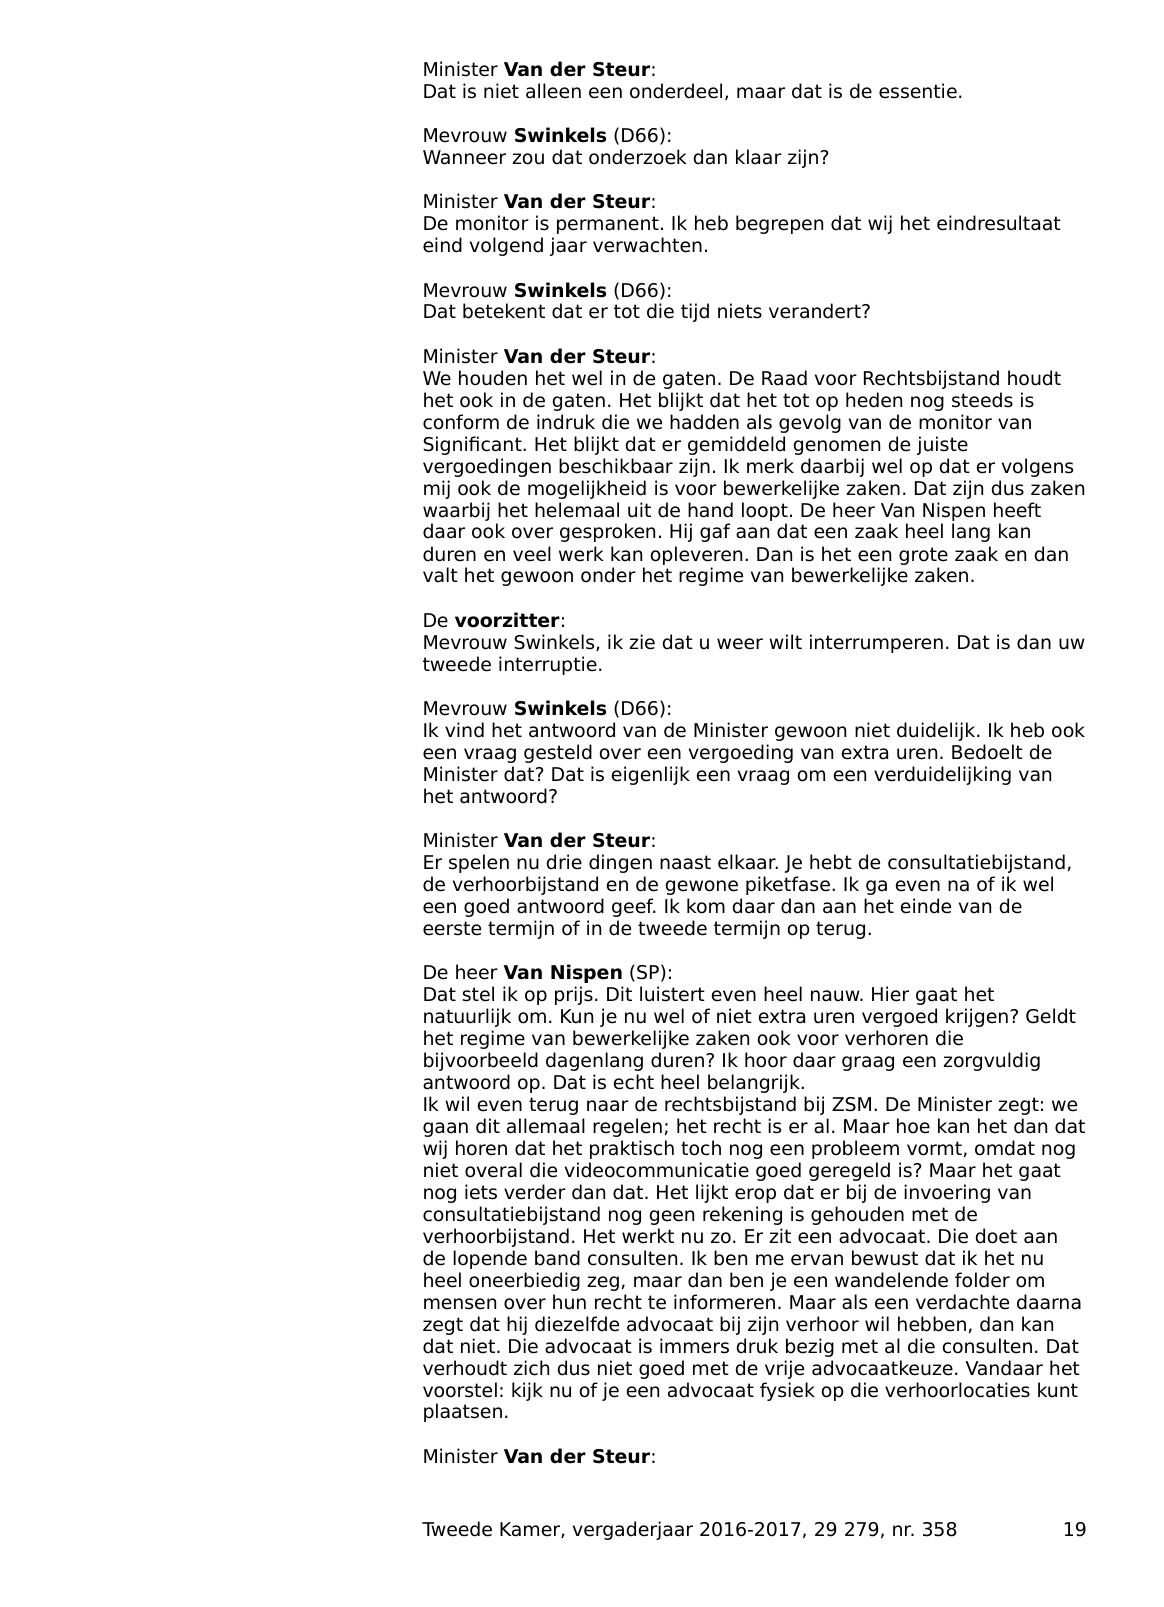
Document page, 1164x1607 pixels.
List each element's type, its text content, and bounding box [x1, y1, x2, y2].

text Ik wil even terug naar de rechtsbijstand bij ZSM. De Minister zegt: we gaan dit allemaal regelen; het recht is er al. Maar hoe kan het dan dat wij horen dat het praktisch toch nog een probleem vormt, omdat nog niet overal die videocommunicatie goed geregeld is? Maar het gaat nog iets verder dan dat. Het lijkt erop dat er bij de invoering van consultatiebijstand nog geen rekening is gehouden met de verhoorbijstand. Het werkt nu zo. Er zit een advocaat. Die doet aan de lopende band consulten. Ik ben me ervan bewust dat ik het nu heel oneerbiedig zeg, maar dan ben je een wandelende folder om mensen over hun recht te informeren. Maar als een verdachte daarna zegt dat hij diezelfde advocaat bij zijn verhoor wil hebben, dan kan dat niet. Die advocaat is immers druk bezig met al die consulten. Dat verhoudt zich dus niet goed met de vrije advocaatkeuze. Vandaar het voorstel: kijk nu of je een advocaat fysiek op die verhoorlocaties kunt plaatsen. [422, 1094, 1087, 1423]
text Mevrouw Swinkels (D66): [422, 698, 1087, 720]
text Minister Van der Steur: [422, 830, 1087, 852]
text De monitor is permanent. Ik heb begrepen dat wij het eindresultaat eind volgend jaar verwachten. [422, 213, 1087, 257]
text Wanneer zou dat onderzoek dan klaar zijn? [422, 147, 1087, 169]
text Dat betekent dat er tot die tijd niets verandert? [422, 301, 1087, 323]
text Minister Van der Steur: [422, 346, 1087, 368]
text Dat stel ik op prijs. Dit luistert even heel nauw. Hier gaat het natuurlijk om. Kun je nu wel of niet extra uren vergoed krijgen? Geldt het regime van bewerkelijke zaken ook voor verhoren die bijvoorbeeld dagenlang duren? Ik hoor daar graag een zorgvuldig antwoord op. Dat is echt heel belangrijk. [422, 984, 1087, 1094]
text Mevrouw Swinkels (D66): [422, 279, 1087, 301]
text De voorzitter: [422, 609, 1087, 632]
text Mevrouw Swinkels (D66): [422, 125, 1087, 147]
text We houden het wel in de gaten. De Raad voor Rechtsbijstand houdt het ook in de gaten. Het blijkt dat het tot op heden nog steeds is conform de indruk die we hadden als gevolg van de monitor van Significant. Het blijkt dat er gemiddeld genomen de juiste vergoedingen beschikbaar zijn. Ik merk daarbij wel op dat er volgens mij ook de mogelijkheid is voor bewerkelijke zaken. Dat zijn dus zaken waarbij het helemaal uit de hand loopt. De heer Van Nispen heeft daar ook over gesproken. Hij gaf aan dat een zaak heel lang kan duren en veel werk kan opleveren. Dan is het een grote zaak en dan valt het gewoon onder het regime van bewerkelijke zaken. [422, 368, 1087, 587]
text Ik vind het antwoord van de Minister gewoon niet duidelijk. Ik heb ook een vraag gesteld over een vergoeding van extra uren. Bedoelt de Minister dat? Dat is eigenlijk een vraag om een verduidelijking van het antwoord? [422, 720, 1087, 808]
text Dat is niet alleen een onderdeel, maar dat is de essentie. [422, 81, 1087, 103]
text Minister Van der Steur: [422, 191, 1087, 213]
text Minister Van der Steur: [422, 1446, 1087, 1468]
text De heer Van Nispen (SP): [422, 962, 1087, 984]
text Minister Van der Steur: [422, 59, 1087, 81]
text Mevrouw Swinkels, ik zie dat u weer wilt interrumperen. Dat is dan uw tweede interruptie. [422, 632, 1087, 676]
text Er spelen nu drie dingen naast elkaar. Je hebt de consultatiebijstand, de verhoorbijstand en de gewone piketfase. Ik ga even na of ik wel een goed antwoord geef. Ik kom daar dan aan het einde van de eerste termijn of in de tweede termijn op terug. [422, 852, 1087, 940]
